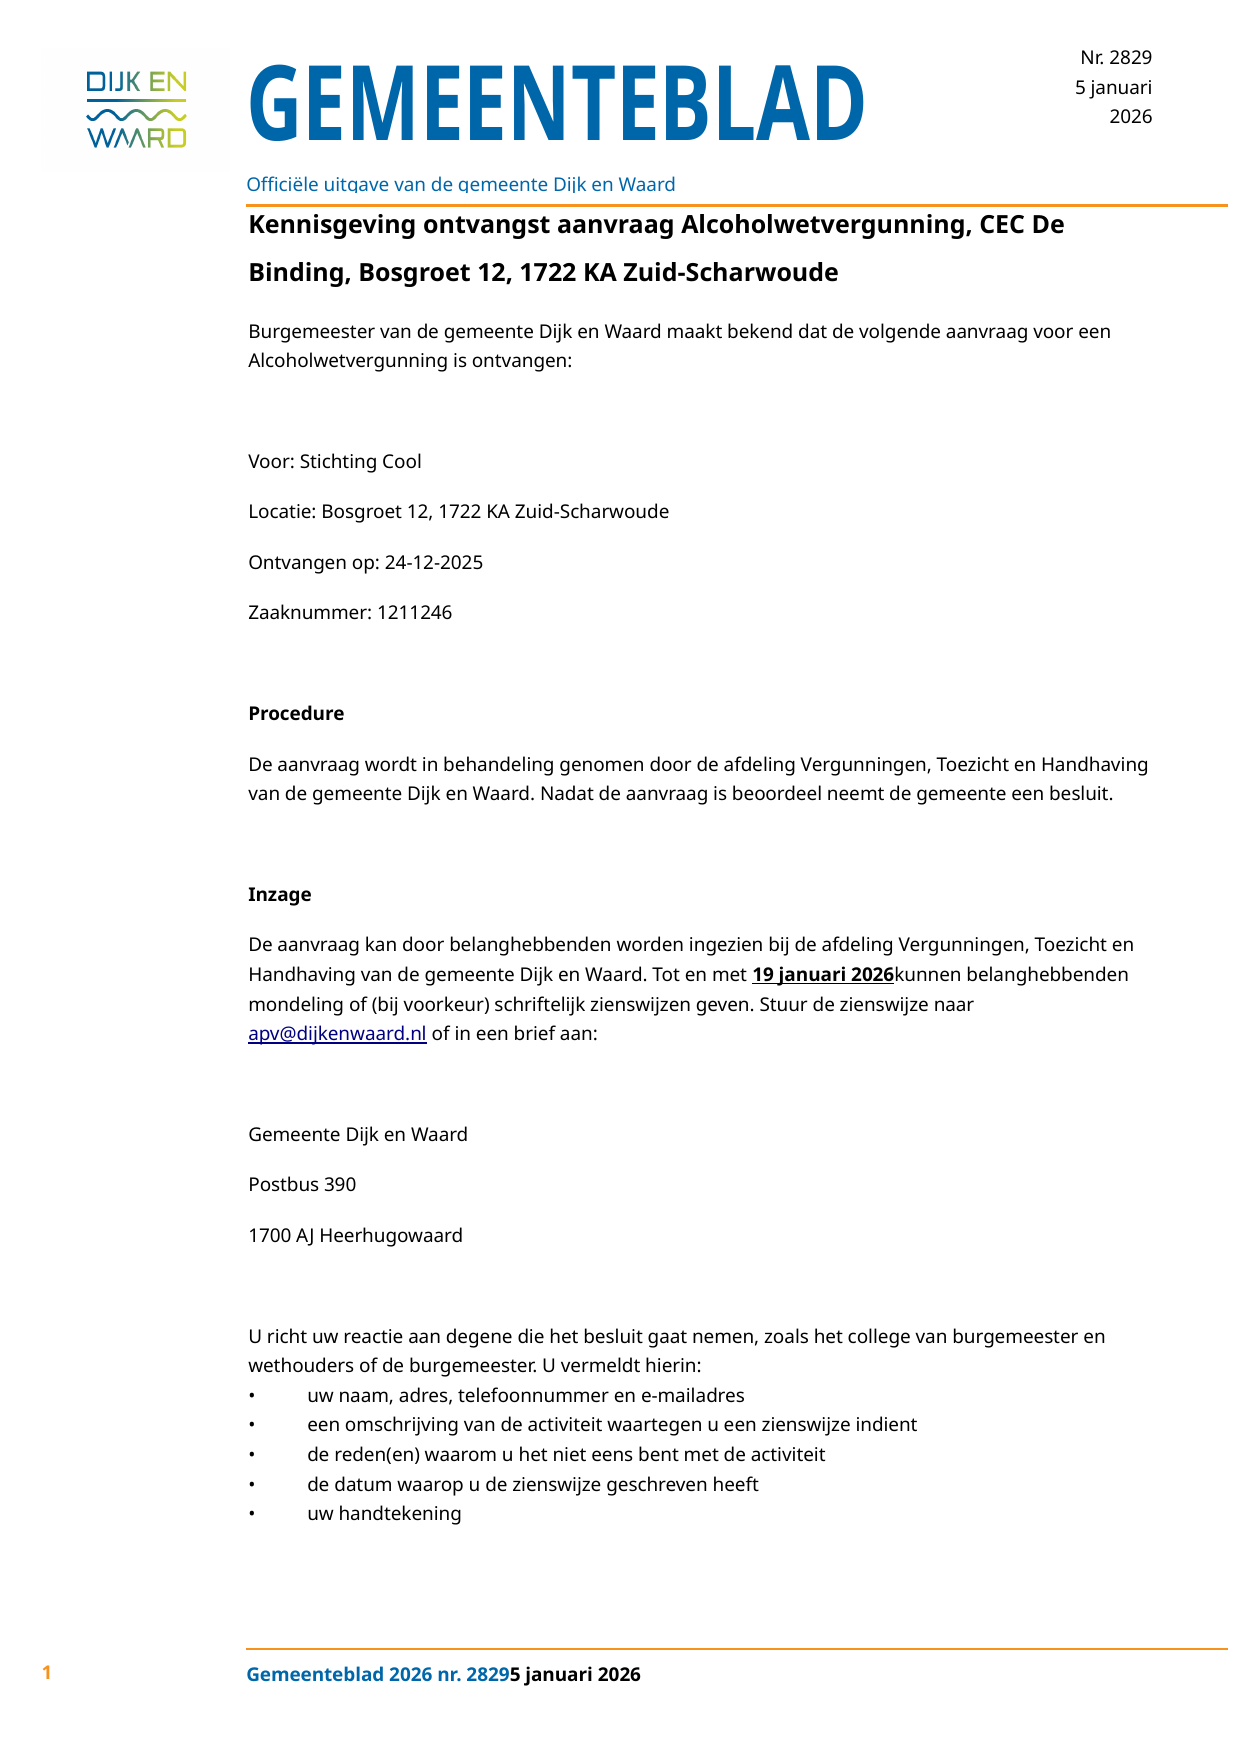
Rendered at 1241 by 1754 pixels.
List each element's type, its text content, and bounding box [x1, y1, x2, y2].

text Locatie: Bosgroet 12, 1722 KA Zuid-Scharwoude [248, 499, 1152, 524]
text Zaaknummer: 1211246 [248, 599, 1152, 625]
picture [41, 47, 231, 172]
list een omschrijving van de activiteit waartegen u een zienswijze indient [248, 1412, 1152, 1437]
list de reden(en) waarom u het niet eens bent met de activiteit [248, 1441, 1152, 1467]
text 1700 AJ Heerhugowaard [248, 1222, 1152, 1248]
list de datum waarop u de zienswijze geschreven heeft [248, 1471, 1152, 1497]
text Inzage [248, 881, 1152, 907]
text U richt uw reactie aan degene die het besluit gaat nemen, zoals het college van burgemeester en wethouders of de burgemeester. U vermeldt hierin: [248, 1323, 1152, 1378]
text Kennisgeving ontvangst aanvraag Alcoholwetvergunning, CEC De Binding, Bosgroet 12, 1722 KA Zuid-Scharwoude [248, 207, 1152, 288]
text Burgemeester van de gemeente Dijk en Waard maakt bekend dat de volgende aanvraag voor een Alcoholwetvergunning is ontvangen: [248, 318, 1152, 373]
text Postbus 390 [248, 1172, 1152, 1197]
list uw handtekening [248, 1500, 1152, 1526]
list uw naam, adres, telefoonnummer en e-mailadres [248, 1382, 1152, 1408]
text De aanvraag kan door belanghebbenden worden ingezien bij de afdeling Vergunningen, Toezicht en Handhaving van de gemeente Dijk en Waard. Tot en met 19 januari 2026kunnen belanghebbenden mondeling of (bij voorkeur) schriftelijk zienswijzen geven. Stuur de zienswijze naar apv@dijkenwaard.nl of in een brief aan: [248, 932, 1152, 1046]
text De aanvraag wordt in behandeling genomen door de afdeling Vergunningen, Toezicht en Handhaving van de gemeente Dijk en Waard. Nadat de aanvraag is beoordeel neemt de gemeente een besluit. [248, 751, 1152, 806]
text Gemeente Dijk en Waard [248, 1121, 1152, 1147]
text Procedure [248, 700, 1152, 726]
text Ontvangen op: 24-12-2025 [248, 549, 1152, 575]
text Voor: Stichting Cool [248, 448, 1152, 474]
